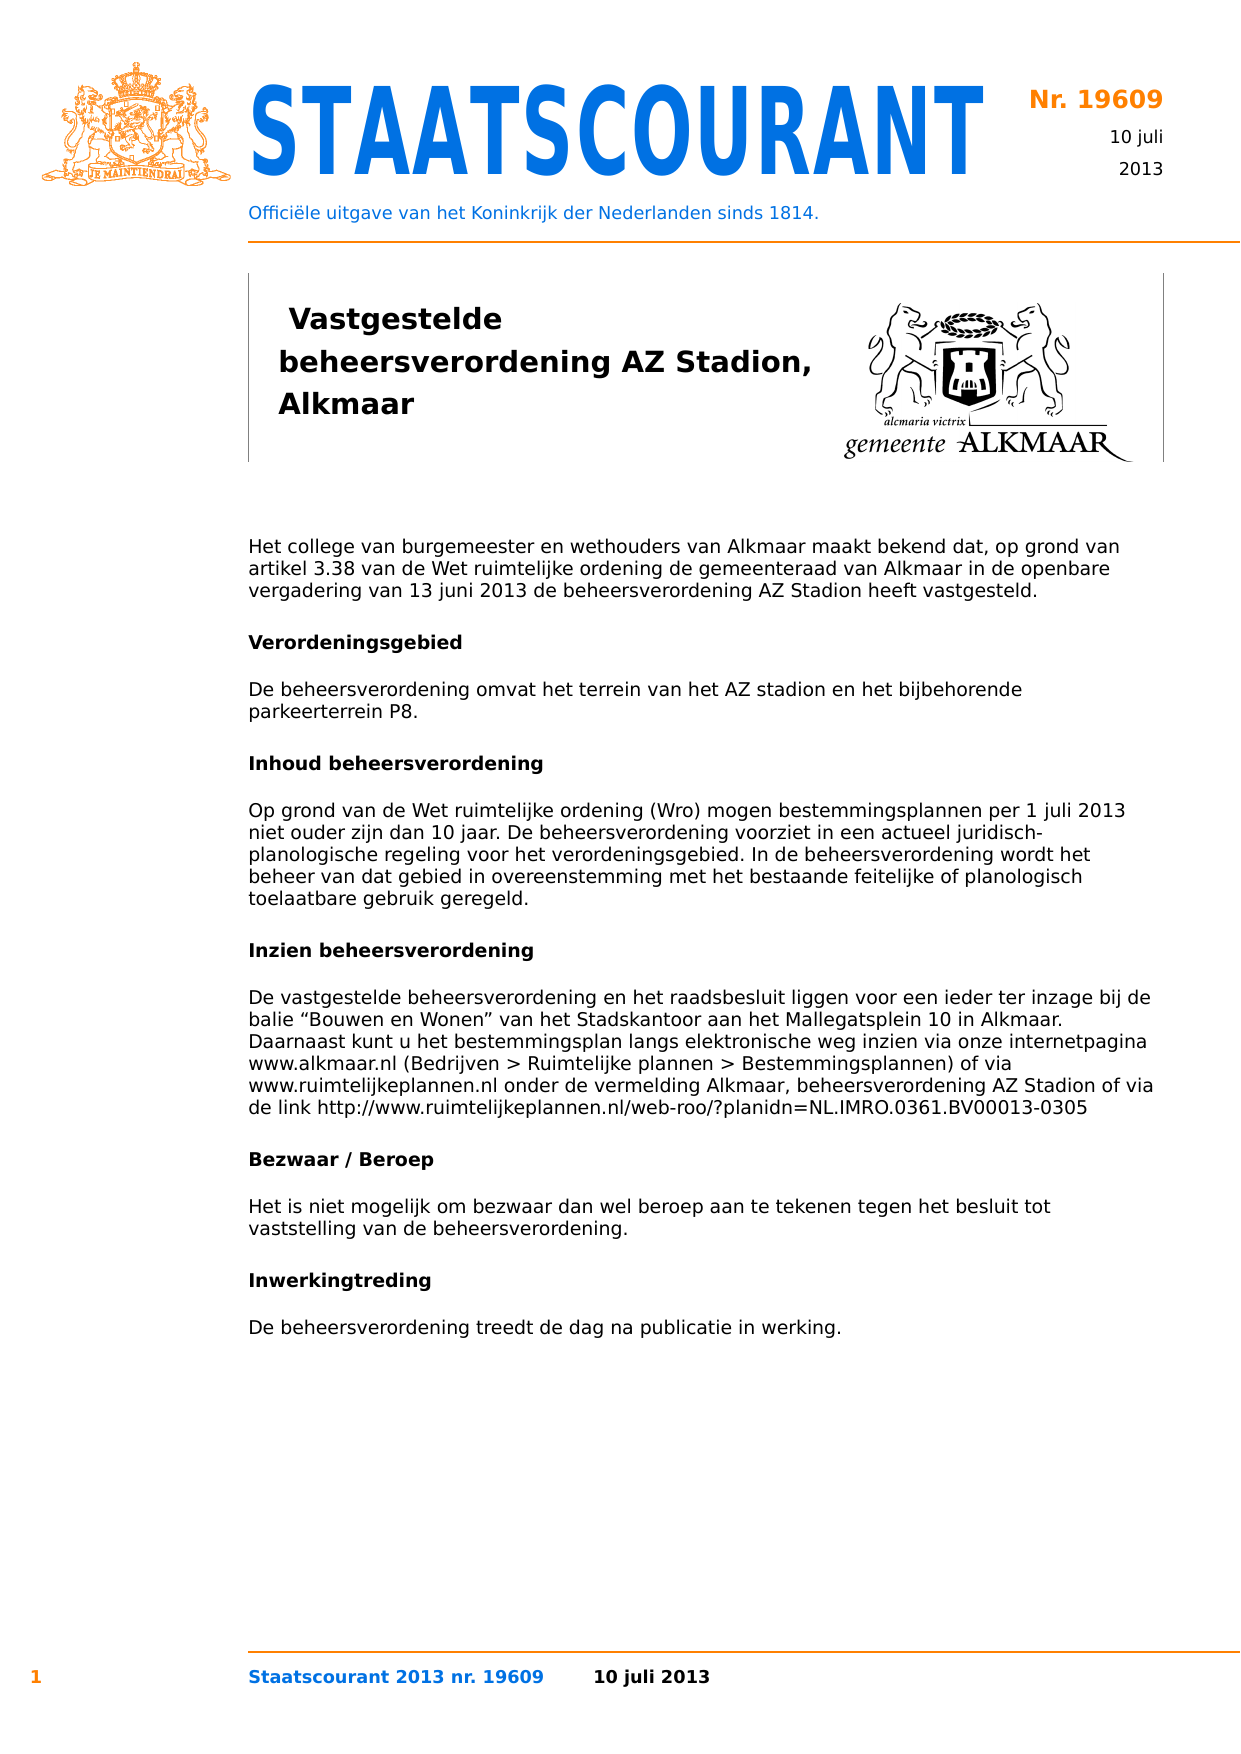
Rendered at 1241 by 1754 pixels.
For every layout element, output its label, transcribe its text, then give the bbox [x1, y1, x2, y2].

picture [41, 62, 231, 186]
subtitle Inhoud beheersverordening [248, 753, 1163, 775]
text Het college van burgemeester en wethouders van Alkmaar maakt bekend dat, op grond van artikel 3.38 van de Wet ruimtelijke ordening de gemeenteraad van Alkmaar in de openbare vergadering van 13 juni 2013 de beheersverordening AZ Stadion heeft vastgesteld. [248, 536, 1163, 602]
subtitle Bezwaar / Beroep [248, 1149, 1163, 1171]
subtitle Inwerkingtreding [248, 1269, 1163, 1292]
table_cell 10 juli [998, 121, 1240, 153]
subtitle Inzien beheersverordening [248, 940, 1163, 962]
table_cell Officiële uitgave van het Koninkrijk der Nederlanden sinds 1814. [248, 203, 1240, 241]
text De beheersverordening omvat het terrein van het AZ stadion en het bijbehorende parkeerterrein P8. [248, 679, 1163, 723]
table_header [25, 62, 248, 241]
subtitle Vastgestelde beheersverordening AZ Stadion, Alkmaar [249, 273, 1163, 462]
text Het is niet mogelijk om bezwaar dan wel beroep aan te tekenen tegen het besluit tot vaststelling van de beheersverordening. [248, 1196, 1163, 1239]
text Daarnaast kunt u het bestemmingsplan langs elektronische weg inzien via onze internetpagina www.alkmaar.nl (Bedrijven > Ruimtelijke plannen > Bestemmingsplannen) of via www.ruimtelijkeplannen.nl onder de vermelding Alkmaar, beheersverordening AZ Stadion of via de link http://www.ruimtelijkeplannen.nl/web-roo/?planidn=NL.IMRO.0361.BV00013-0305 [248, 1031, 1163, 1119]
table_header STAATSCOURANT [248, 62, 998, 203]
text De vastgestelde beheersverordening en het raadsbesluit liggen voor een ieder ter inzage bij de balie “Bouwen en Wonen” van het Stadskantoor aan het Mallegatsplein 10 in Alkmaar. [248, 987, 1163, 1031]
table_cell 2013 [998, 153, 1240, 203]
text Op grond van de Wet ruimtelijke ordening (Wro) mogen bestemmingsplannen per 1 juli 2013 niet ouder zijn dan 10 jaar. De beheersverordening voorziet in een actueel juridisch-planologische regeling voor het verordeningsgebied. In de beheersverordening wordt het beheer van dat gebied in overeenstemming met het bestaande feitelijke of planologisch toelaatbare gebruik geregeld. [248, 800, 1163, 910]
picture [844, 302, 1134, 462]
text De beheersverordening treedt de dag na publicatie in werking. [248, 1317, 1163, 1338]
table_header Nr. 19609 [998, 62, 1240, 121]
subtitle Verordeningsgebied [248, 632, 1163, 654]
